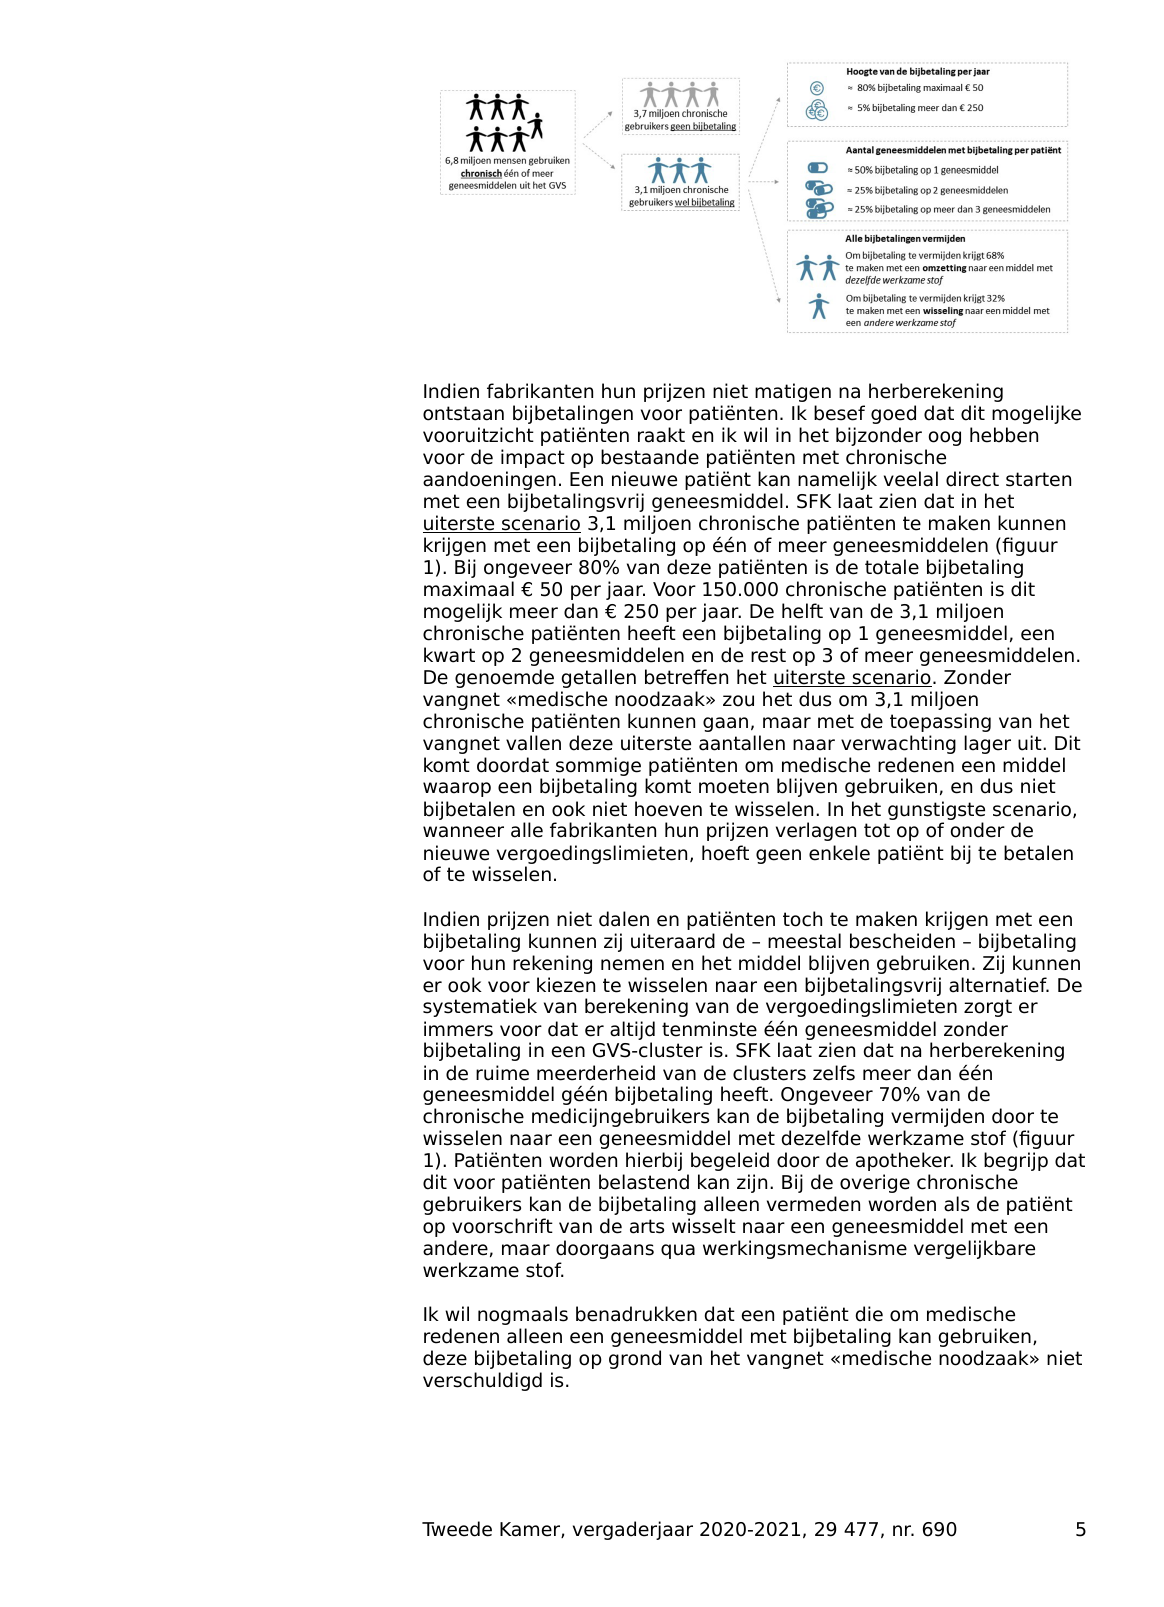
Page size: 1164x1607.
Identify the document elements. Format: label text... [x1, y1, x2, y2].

text Ik wil nogmaals benadrukken dat een patiënt die om medische redenen alleen een geneesmiddel met bijbetaling kan gebruiken, deze bijbetaling op grond van het vangnet «medische noodzaak» niet verschuldigd is. [422, 1304, 1087, 1392]
text Indien prijzen niet dalen en patiënten toch te maken krijgen met een bijbetaling kunnen zij uiteraard de – meestal bescheiden – bijbetaling voor hun rekening nemen en het middel blijven gebruiken. Zij kunnen er ook voor kiezen te wisselen naar een bijbetalingsvrij alternatief. De systematiek van berekening van de vergoedingslimieten zorgt er immers voor dat er altijd tenminste één geneesmiddel zonder bijbetaling in een GVS-cluster is. SFK laat zien dat na herberekening in de ruime meerderheid van de clusters zelfs meer dan één geneesmiddel géén bijbetaling heeft. Ongeveer 70% van de chronische medicijngebruikers kan de bijbetaling vermijden door te wisselen naar een geneesmiddel met dezelfde werkzame stof (figuur 1). Patiënten worden hierbij begeleid door de apotheker. Ik begrijp dat dit voor patiënten belastend kan zijn. Bij de overige chronische gebruikers kan de bijbetaling alleen vermeden worden als de patiënt op voorschrift van de arts wisselt naar een geneesmiddel met een andere, maar doorgaans qua werkingsmechanisme vergelijkbare werkzame stof. [422, 908, 1087, 1282]
text Indien fabrikanten hun prijzen niet matigen na herberekening ontstaan bijbetalingen voor patiënten. Ik besef goed dat dit mogelijke vooruitzicht patiënten raakt en ik wil in het bijzonder oog hebben voor de impact op bestaande patiënten met chronische aandoeningen. Een nieuwe patiënt kan namelijk veelal direct starten met een bijbetalingsvrij geneesmiddel. SFK laat zien dat in het uiterste scenario 3,1 miljoen chronische patiënten te maken kunnen krijgen met een bijbetaling op één of meer geneesmiddelen (figuur 1). Bij ongeveer 80% van deze patiënten is de totale bijbetaling maximaal € 50 per jaar. Voor 150.000 chronische patiënten is dit mogelijk meer dan € 250 per jaar. De helft van de 3,1 miljoen chronische patiënten heeft een bijbetaling op 1 geneesmiddel, een kwart op 2 geneesmiddelen en de rest op 3 of meer geneesmiddelen. De genoemde getallen betreffen het uiterste scenario. Zonder vangnet «medische noodzaak» zou het dus om 3,1 miljoen chronische patiënten kunnen gaan, maar met de toepassing van het vangnet vallen deze uiterste aantallen naar verwachting lager uit. Dit komt doordat sommige patiënten om medische redenen een middel waarop een bijbetaling komt moeten blijven gebruiken, en dus niet bijbetalen en ook niet hoeven te wisselen. In het gunstigste scenario, wanneer alle fabrikanten hun prijzen verlagen tot op of onder de nieuwe vergoedingslimieten, hoeft geen enkele patiënt bij te betalen of te wisselen. [422, 381, 1087, 886]
picture [422, 59, 1072, 337]
